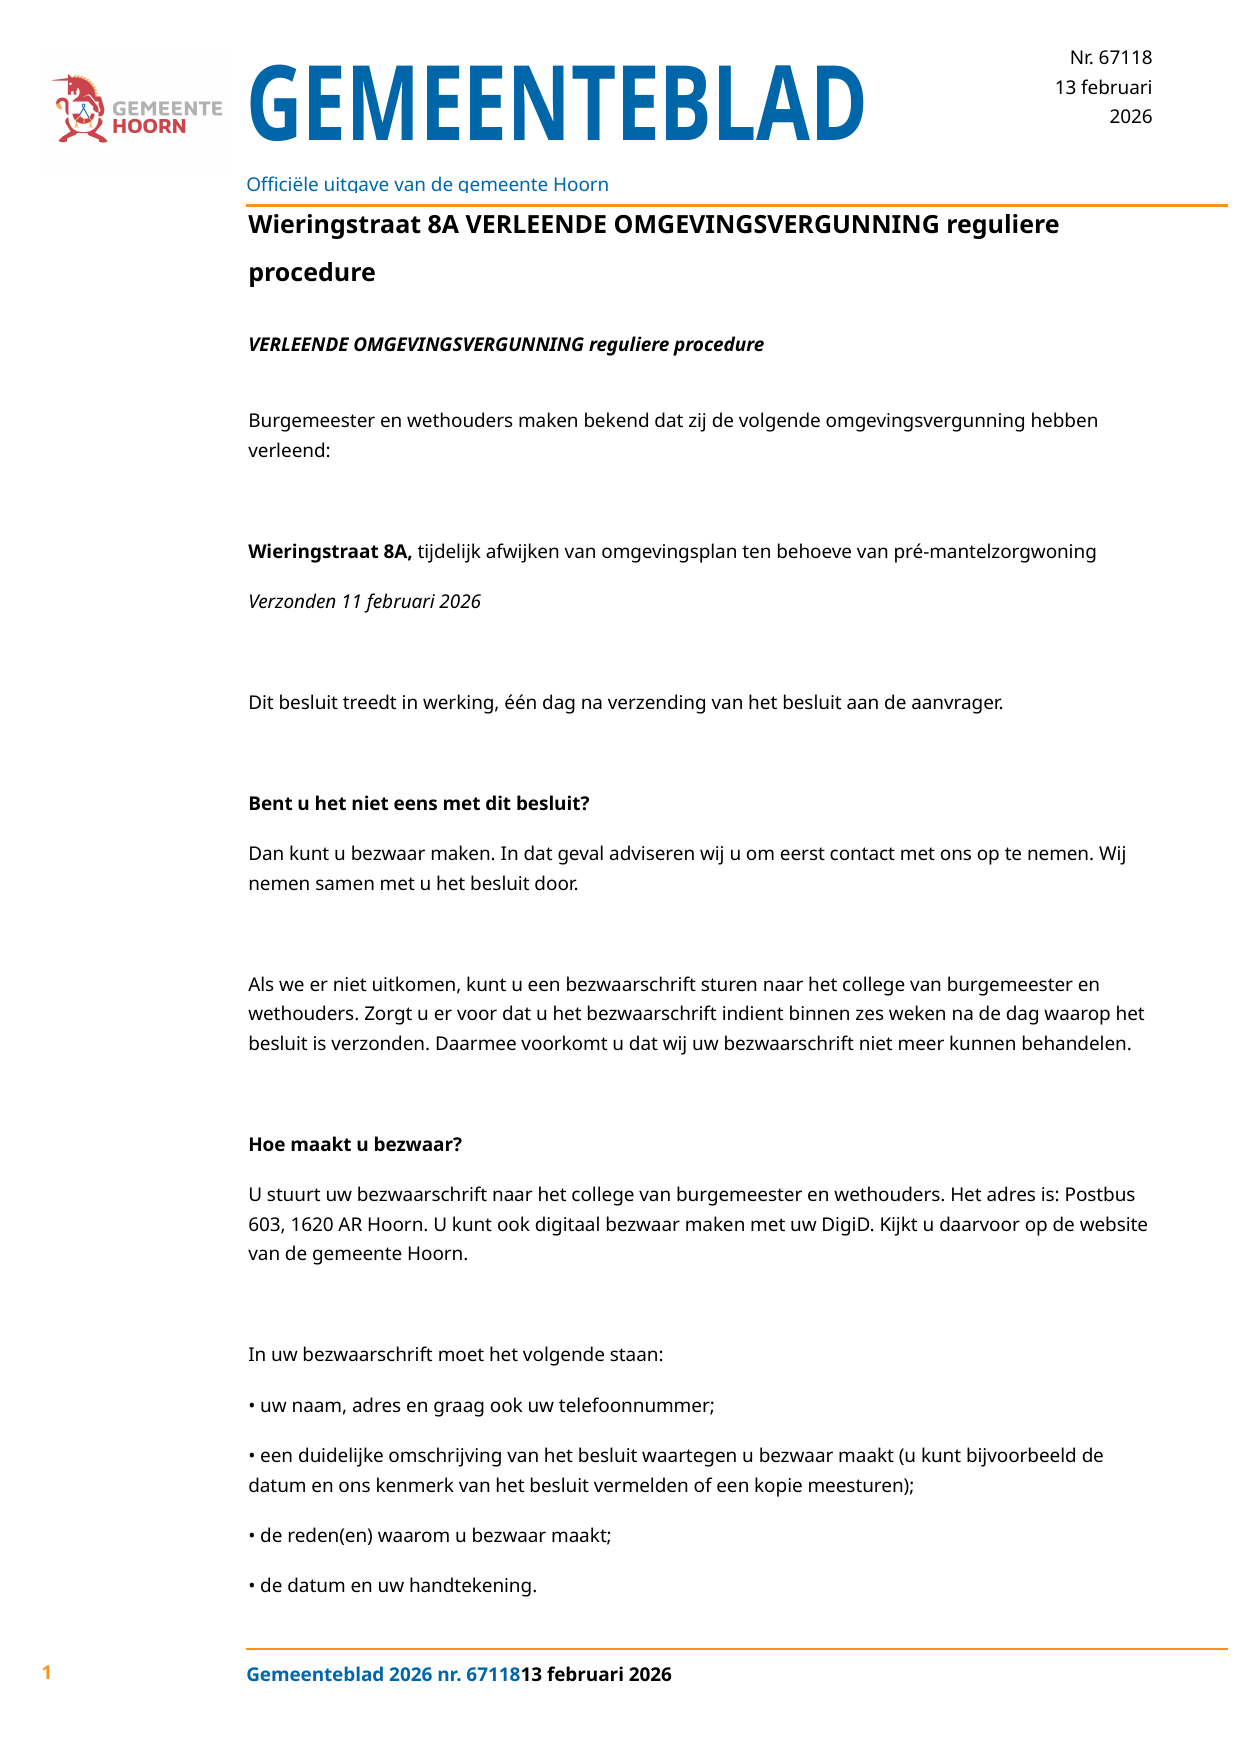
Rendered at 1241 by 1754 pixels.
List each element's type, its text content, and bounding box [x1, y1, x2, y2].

text • een duidelijke omschrijving van het besluit waartegen u bezwaar maakt (u kunt bijvoorbeeld de datum en ons kenmerk van het besluit vermelden of een kopie meesturen); [248, 1442, 1152, 1497]
text Dan kunt u bezwaar maken. In dat geval adviseren wij u om eerst contact met ons op te nemen. Wij nemen samen met u het besluit door. [248, 841, 1152, 896]
text Hoe maakt u bezwaar? [248, 1131, 1152, 1157]
text U stuurt uw bezwaarschrift naar het college van burgemeester en wethouders. Het adres is: Postbus 603, 1620 AR Hoorn. U kunt ook digitaal bezwaar maken met uw DigiD. Kijkt u daarvoor op de website van de gemeente Hoorn. [248, 1181, 1152, 1266]
text • uw naam, adres en graag ook uw telefoonnummer; [248, 1392, 1152, 1417]
text • de reden(en) waarom u bezwaar maakt; [248, 1522, 1152, 1548]
text In uw bezwaarschrift moet het volgende staan: [248, 1341, 1152, 1367]
text Wieringstraat 8A VERLEENDE OMGEVINGSVERGUNNING reguliere procedure [248, 207, 1152, 288]
text Wieringstraat 8A, tijdelijk afwijken van omgevingsplan ten behoeve van pré-mantelzorgwoning [248, 538, 1152, 564]
text Verzonden 11 februari 2026 [248, 588, 1152, 614]
text VERLEENDE OMGEVINGSVERGUNNING reguliere procedure [248, 331, 1152, 357]
picture [41, 47, 231, 172]
text • de datum en uw handtekening. [248, 1573, 1152, 1598]
text Als we er niet uitkomen, kunt u een bezwaarschrift sturen naar het college van burgemeester en wethouders. Zorgt u er voor dat u het bezwaarschrift indient binnen zes weken na de dag waarop het besluit is verzonden. Daarmee voorkomt u dat wij uw bezwaarschrift niet meer kunnen behandelen. [248, 971, 1152, 1056]
text Burgemeester en wethouders maken bekend dat zij de volgende omgevingsvergunning hebben verleend: [248, 408, 1152, 463]
text Dit besluit treedt in werking, één dag na verzending van het besluit aan de aanvrager. [248, 689, 1152, 715]
text Bent u het niet eens met dit besluit? [248, 790, 1152, 816]
